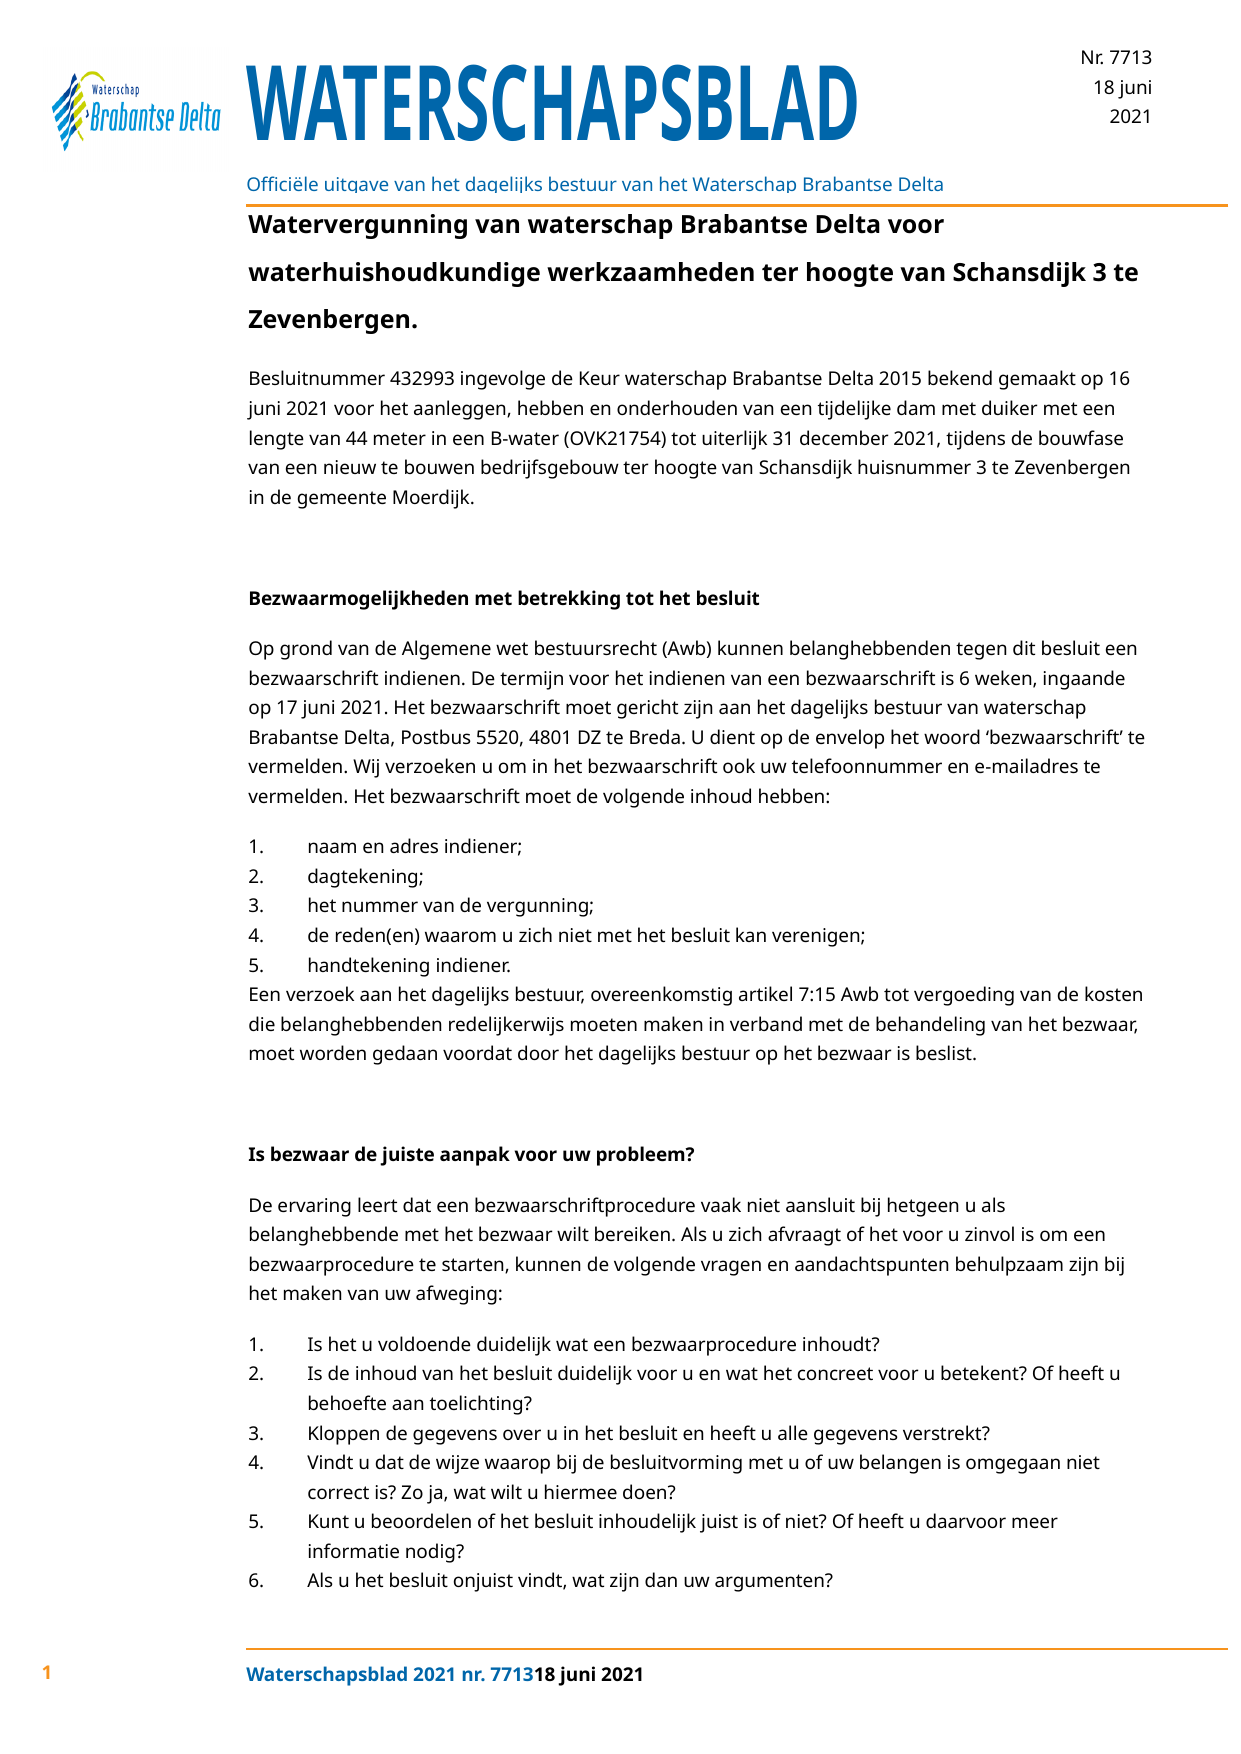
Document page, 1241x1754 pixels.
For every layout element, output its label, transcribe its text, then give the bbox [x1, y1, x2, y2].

list naam en adres indiener; [248, 833, 1152, 859]
list de reden(en) waarom u zich niet met het besluit kan verenigen; [248, 922, 1152, 948]
text Watervergunning van waterschap Brabantse Delta voor waterhuishoudkundige werkzaamheden ter hoogte van Schansdijk 3 te Zevenbergen. [248, 207, 1152, 336]
text Een verzoek aan het dagelijks bestuur, overeenkomstig artikel 7:15 Awb tot vergoeding van de kosten die belanghebbenden redelijkerwijs moeten maken in verband met de behandeling van het bezwaar, moet worden gedaan voordat door het dagelijks bestuur op het bezwaar is beslist. [248, 981, 1152, 1066]
list Kunt u beoordelen of het besluit inhoudelijk juist is of niet? Of heeft u daarvoor meer informatie nodig? [248, 1508, 1152, 1564]
list dagtekening; [248, 863, 1152, 889]
list Is de inhoud van het besluit duidelijk voor u en wat het concreet voor u betekent? Of heeft u behoefte aan toelichting? [248, 1361, 1152, 1416]
list Kloppen de gegevens over u in het besluit en heeft u alle gegevens verstrekt? [248, 1420, 1152, 1445]
list Is het u voldoende duidelijk wat een bezwaarprocedure inhoudt? [248, 1331, 1152, 1357]
list handtekening indiener. [248, 952, 1152, 977]
list Als u het besluit onjuist vindt, wat zijn dan uw argumenten? [248, 1568, 1152, 1593]
text Besluitnummer 432993 ingevolge de Keur waterschap Brabantse Delta 2015 bekend gemaakt op 16 juni 2021 voor het aanleggen, hebben en onderhouden van een tijdelijke dam met duiker met een lengte van 44 meter in een B-water (OVK21754) tot uiterlijk 31 december 2021, tijdens de bouwfase van een nieuw te bouwen bedrijfsgebouw ter hoogte van Schansdijk huisnummer 3 te Zevenbergen in de gemeente Moerdijk. [248, 366, 1152, 509]
text Op grond van de Algemene wet bestuursrecht (Awb) kunnen belanghebbenden tegen dit besluit een bezwaarschrift indienen. De termijn voor het indienen van een bezwaarschrift is 6 weken, ingaande op 17 juni 2021. Het bezwaarschrift moet gericht zijn aan het dagelijks bestuur van waterschap Brabantse Delta, Postbus 5520, 4801 DZ te Breda. U dient op de envelop het woord ‘bezwaarschrift’ te vermelden. Wij verzoeken u om in het bezwaarschrift ook uw telefoonnummer en e‑mailadres te vermelden. Het bezwaarschrift moet de volgende inhoud hebben: [248, 635, 1152, 809]
list Vindt u dat de wijze waarop bij de besluitvorming met u of uw belangen is omgegaan niet correct is? Zo ja, wat wilt u hiermee doen? [248, 1449, 1152, 1504]
picture [41, 47, 231, 172]
list het nummer van de vergunning; [248, 893, 1152, 918]
text De ervaring leert dat een bezwaarschriftprocedure vaak niet aansluit bij hetgeen u als belanghebbende met het bezwaar wilt bereiken. Als u zich afvraagt of het voor u zinvol is om een bezwaarprocedure te starten, kunnen de volgende vragen en aandachtspunten behulpzaam zijn bij het maken van uw afweging: [248, 1192, 1152, 1306]
text Is bezwaar de juiste aanpak voor uw probleem? [248, 1141, 1152, 1167]
text Bezwaarmogelijkheden met betrekking tot het besluit [248, 585, 1152, 610]
